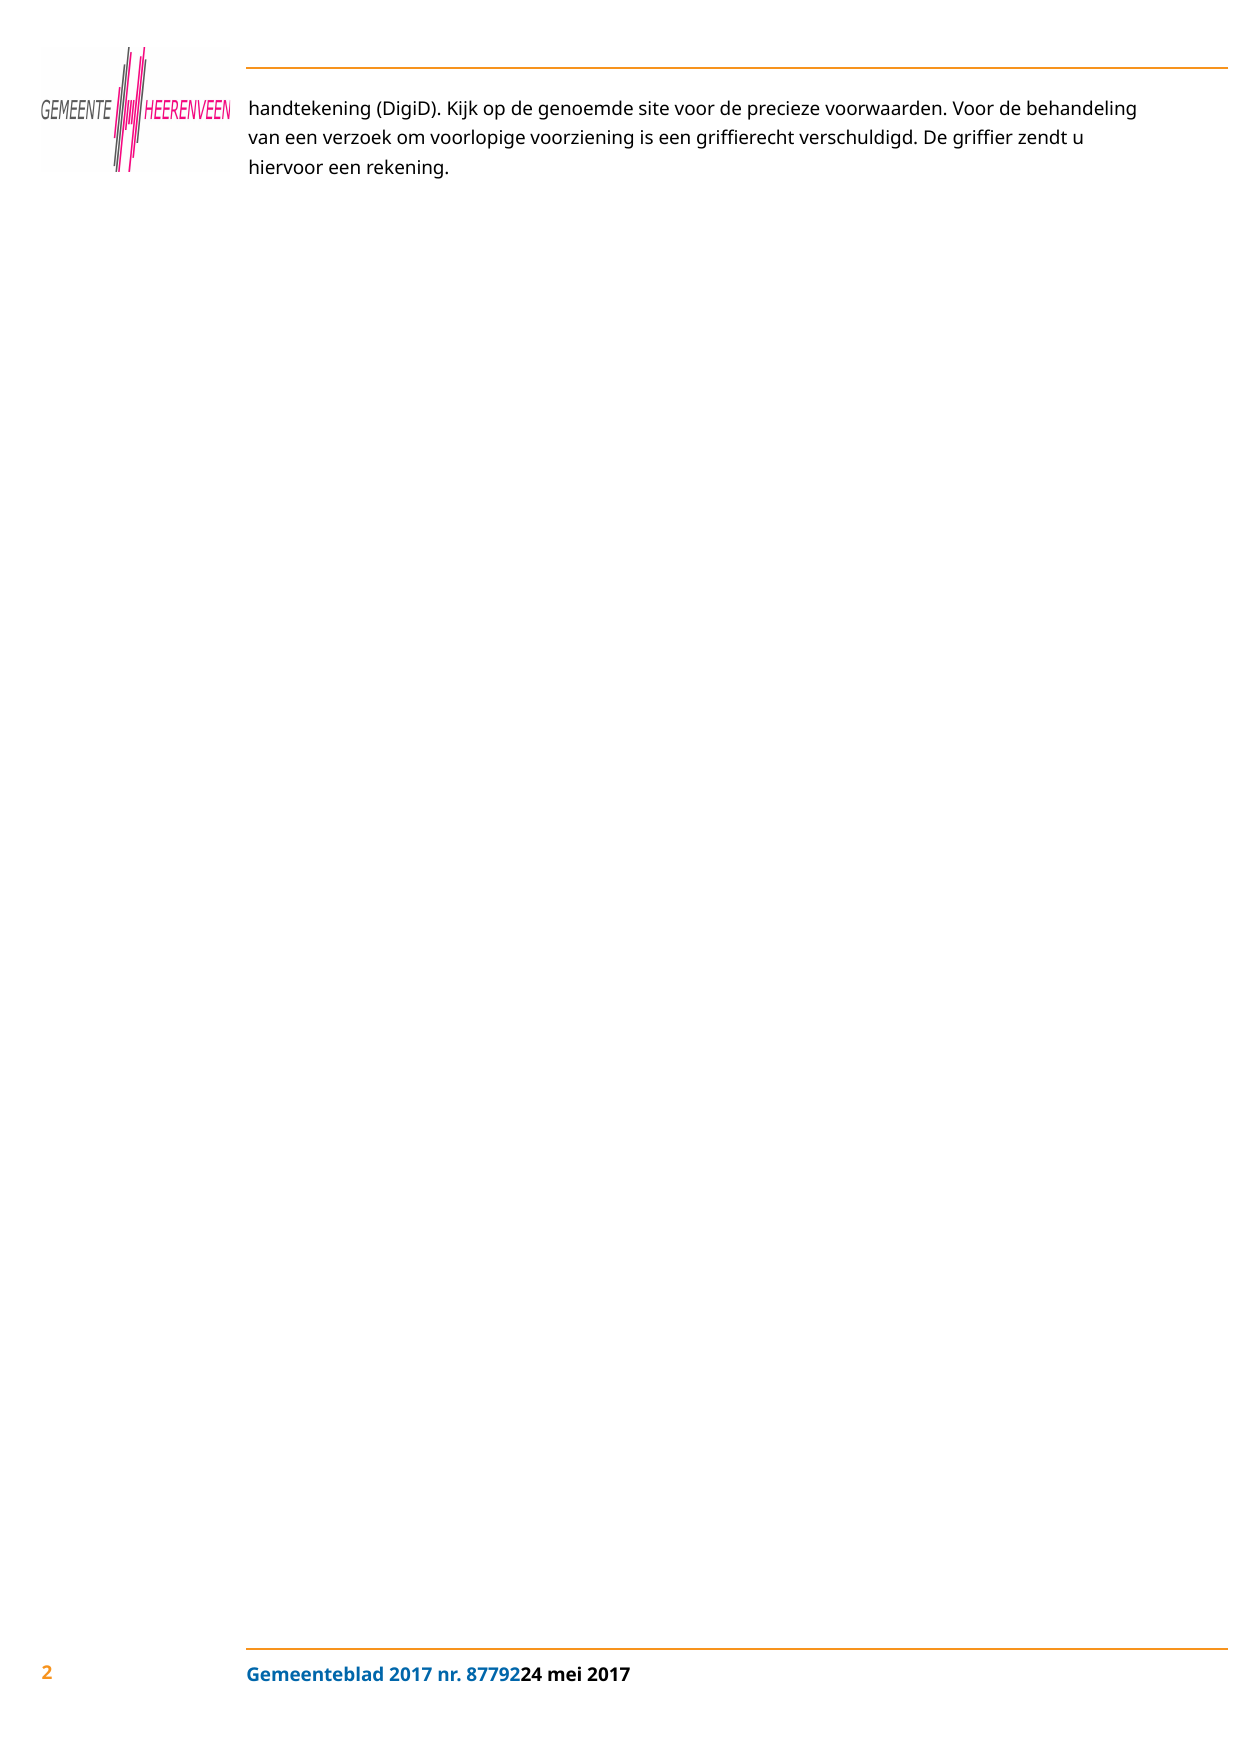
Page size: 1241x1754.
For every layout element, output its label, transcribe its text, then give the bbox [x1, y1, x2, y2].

picture [41, 47, 231, 172]
text handtekening (DigiD). Kijk op de genoemde site voor de precieze voorwaarden. Voor de behandeling van een verzoek om voorlopige voorziening is een griffierecht verschuldigd. De griffier zendt u hiervoor een rekening. [248, 95, 1152, 180]
